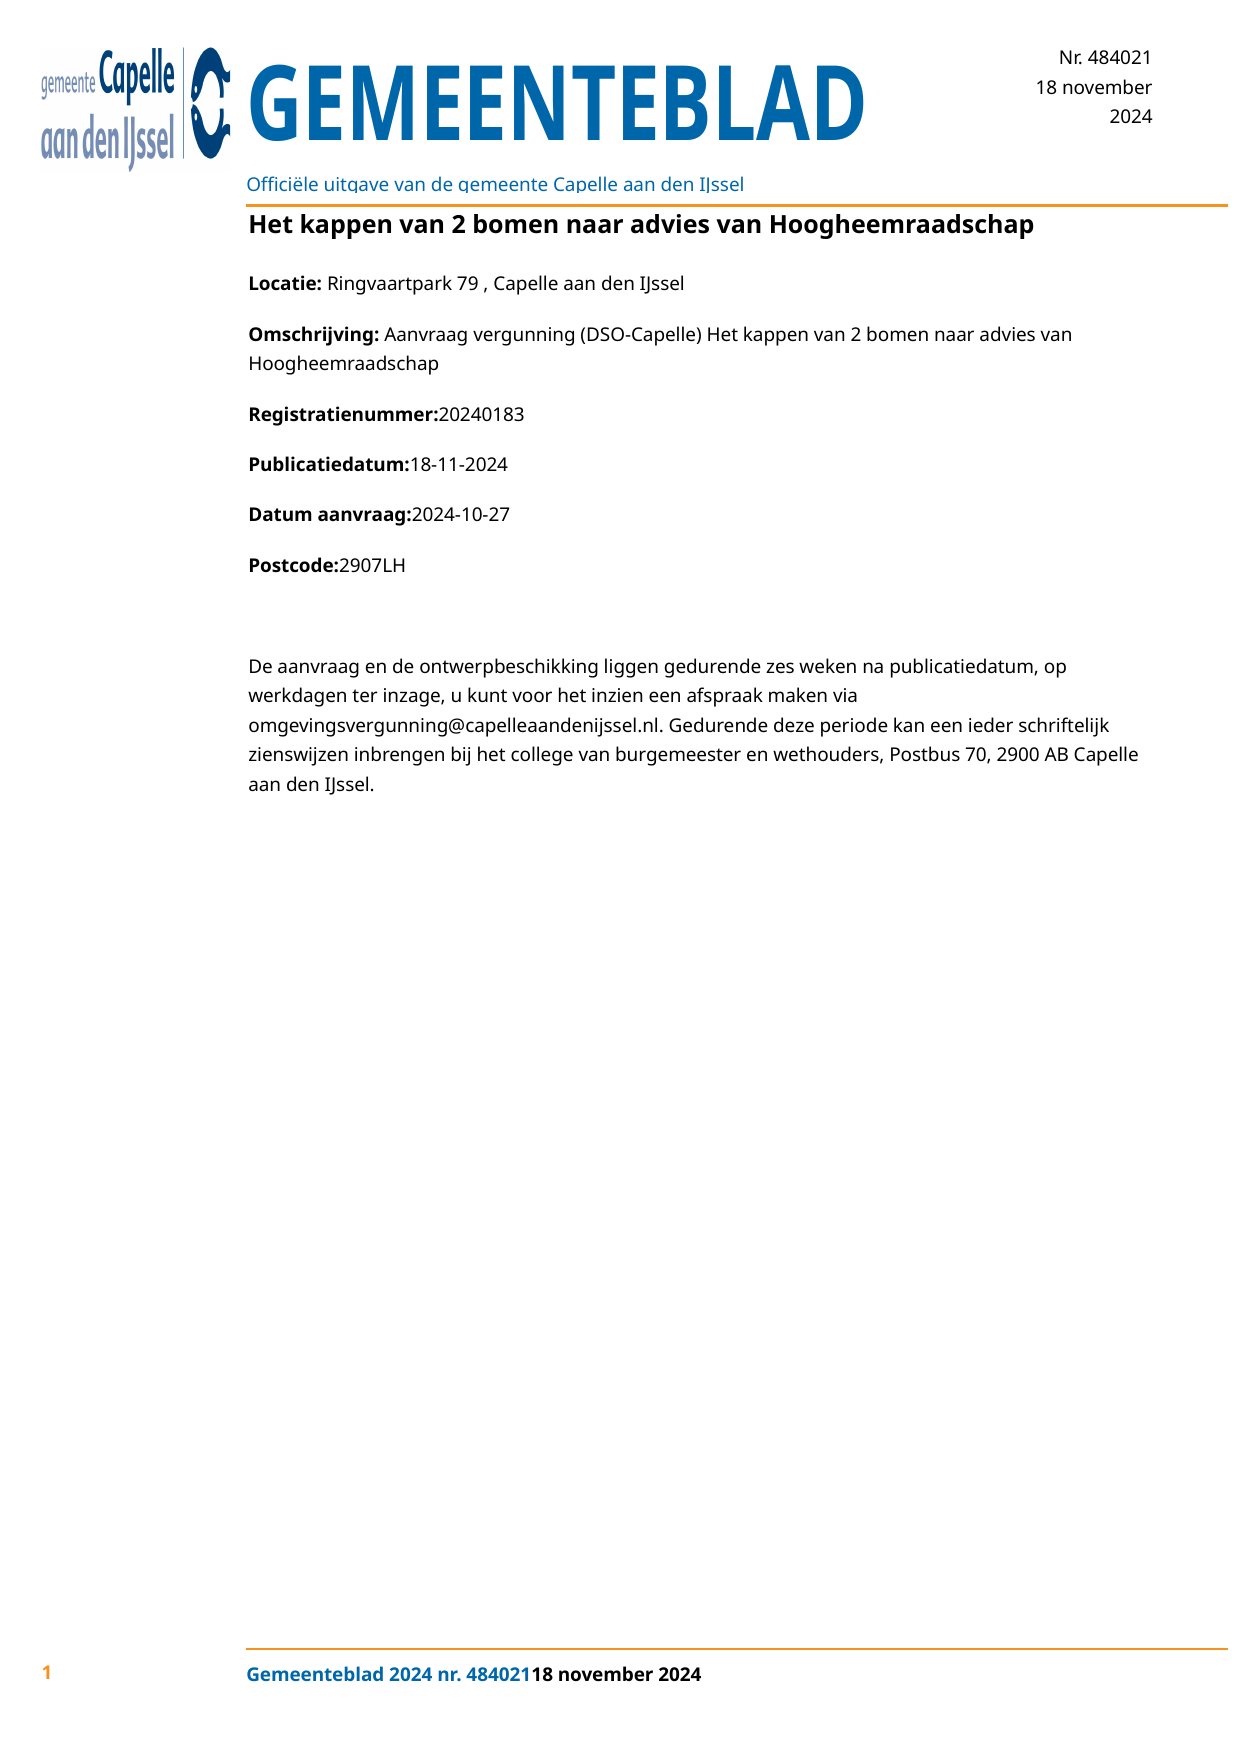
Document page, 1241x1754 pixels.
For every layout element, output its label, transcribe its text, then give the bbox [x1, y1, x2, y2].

text Registratienummer:20240183 [248, 401, 1152, 426]
text Locatie: Ringvaartpark 79 , Capelle aan den IJssel [248, 270, 1152, 296]
text Publicatiedatum:18-11-2024 [248, 451, 1152, 477]
picture [41, 47, 231, 172]
text Het kappen van 2 bomen naar advies van Hoogheemraadschap [248, 207, 1152, 241]
text Omschrijving: Aanvraag vergunning (DSO-Capelle) Het kappen van 2 bomen naar advies van Hoogheemraadschap [248, 321, 1152, 376]
text Datum aanvraag:2024-10-27 [248, 502, 1152, 527]
text De aanvraag en de ontwerpbeschikking liggen gedurende zes weken na publicatiedatum, op werkdagen ter inzage, u kunt voor het inzien een afspraak maken via omgevingsvergunning@capelleaandenijssel.nl. Gedurende deze periode kan een ieder schriftelijk zienswijzen inbrengen bij het college van burgemeester en wethouders, Postbus 70, 2900 AB Capelle aan den IJssel. [248, 653, 1152, 797]
text Postcode:2907LH [248, 552, 1152, 578]
